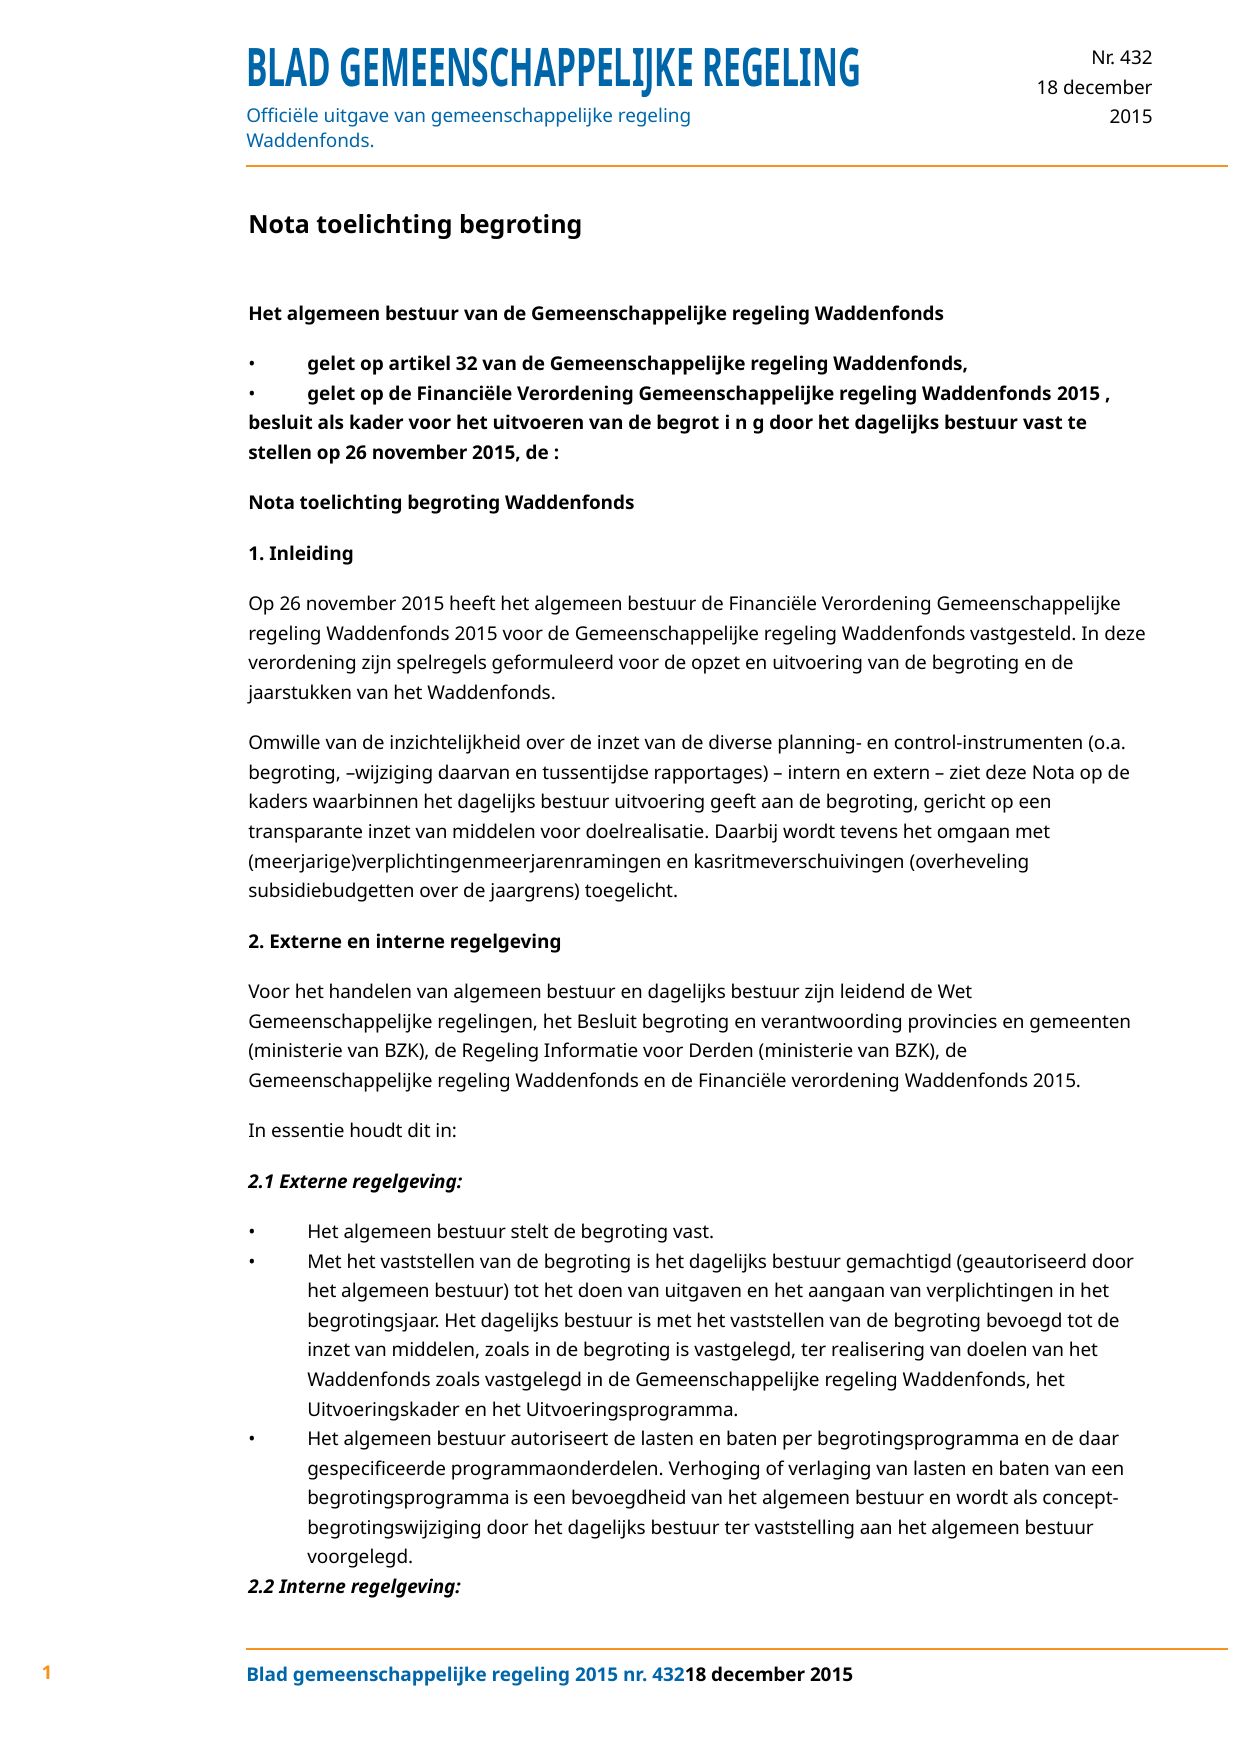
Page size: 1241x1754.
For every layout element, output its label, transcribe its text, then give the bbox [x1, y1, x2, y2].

text 2.1 Externe regelgeving: [248, 1168, 1152, 1193]
text Nota toelichting begroting [248, 207, 1152, 241]
picture [41, 47, 231, 172]
text besluit als kader voor het uitvoeren van de begrot i n g door het dagelijks bestuur vast te stellen op 26 november 2015, de : [248, 409, 1152, 465]
list Met het vaststellen van de begroting is het dagelijks bestuur gemachtigd (geautoriseerd door het algemeen bestuur) tot het doen van uitgaven en het aangaan van verplichtingen in het begrotingsjaar. Het dagelijks bestuur is met het vaststellen van de begroting bevoegd tot de inzet van middelen, zoals in de begroting is vastgelegd, ter realisering van doelen van het Waddenfonds zoals vastgelegd in de Gemeenschappelijke regeling Waddenfonds, het Uitvoeringskader en het Uitvoeringsprogramma. [248, 1248, 1152, 1421]
text Het algemeen bestuur van de Gemeenschappelijke regeling Waddenfonds [248, 300, 1152, 326]
text Nota toelichting begroting Waddenfonds [248, 489, 1152, 515]
text Voor het handelen van algemeen bestuur en dagelijks bestuur zijn leidend de Wet Gemeenschappelijke regelingen, het Besluit begroting en verantwoording provincies en gemeenten (ministerie van BZK), de Regeling Informatie voor Derden (ministerie van BZK), de Gemeenschappelijke regeling Waddenfonds en de Financiële verordening Waddenfonds 2015. [248, 978, 1152, 1093]
text 2.2 Interne regelgeving: [248, 1573, 1152, 1599]
list gelet op de Financiële Verordening Gemeenschappelijke regeling Waddenfonds 2015 , [248, 380, 1152, 406]
text Op 26 november 2015 heeft het algemeen bestuur de Financiële Verordening Gemeenschappelijke regeling Waddenfonds 2015 voor de Gemeenschappelijke regeling Waddenfonds vastgesteld. In deze verordening zijn spelregels geformuleerd voor de opzet en uitvoering van de begroting en de jaarstukken van het Waddenfonds. [248, 590, 1152, 705]
text 2. Externe en interne regelgeving [248, 928, 1152, 953]
text 1. Inleiding [248, 540, 1152, 566]
text In essentie houdt dit in: [248, 1117, 1152, 1143]
list Het algemeen bestuur autoriseert de lasten en baten per begrotingsprogramma en de daar gespecificeerde programmaonderdelen. Verhoging of verlaging van lasten en baten van een begrotingsprogramma is een bevoegdheid van het algemeen bestuur en wordt als concept-begrotingswijziging door het dagelijks bestuur ter vaststelling aan het algemeen bestuur voorgelegd. [248, 1425, 1152, 1569]
list gelet op artikel 32 van de Gemeenschappelijke regeling Waddenfonds, [248, 350, 1152, 376]
text Omwille van de inzichtelijkheid over de inzet van de diverse planning- en control-instrumenten (o.a. begroting, –wijziging daarvan en tussentijdse rapportages) – intern en extern – ziet deze Nota op de kaders waarbinnen het dagelijks bestuur uitvoering geeft aan de begroting, gericht op een transparante inzet van middelen voor doelrealisatie. Daarbij wordt tevens het omgaan met (meerjarige)verplichtingenmeerjarenramingen en kasritmeverschuivingen (overheveling subsidiebudgetten over de jaargrens) toegelicht. [248, 729, 1152, 903]
list Het algemeen bestuur stelt de begroting vast. [248, 1218, 1152, 1244]
